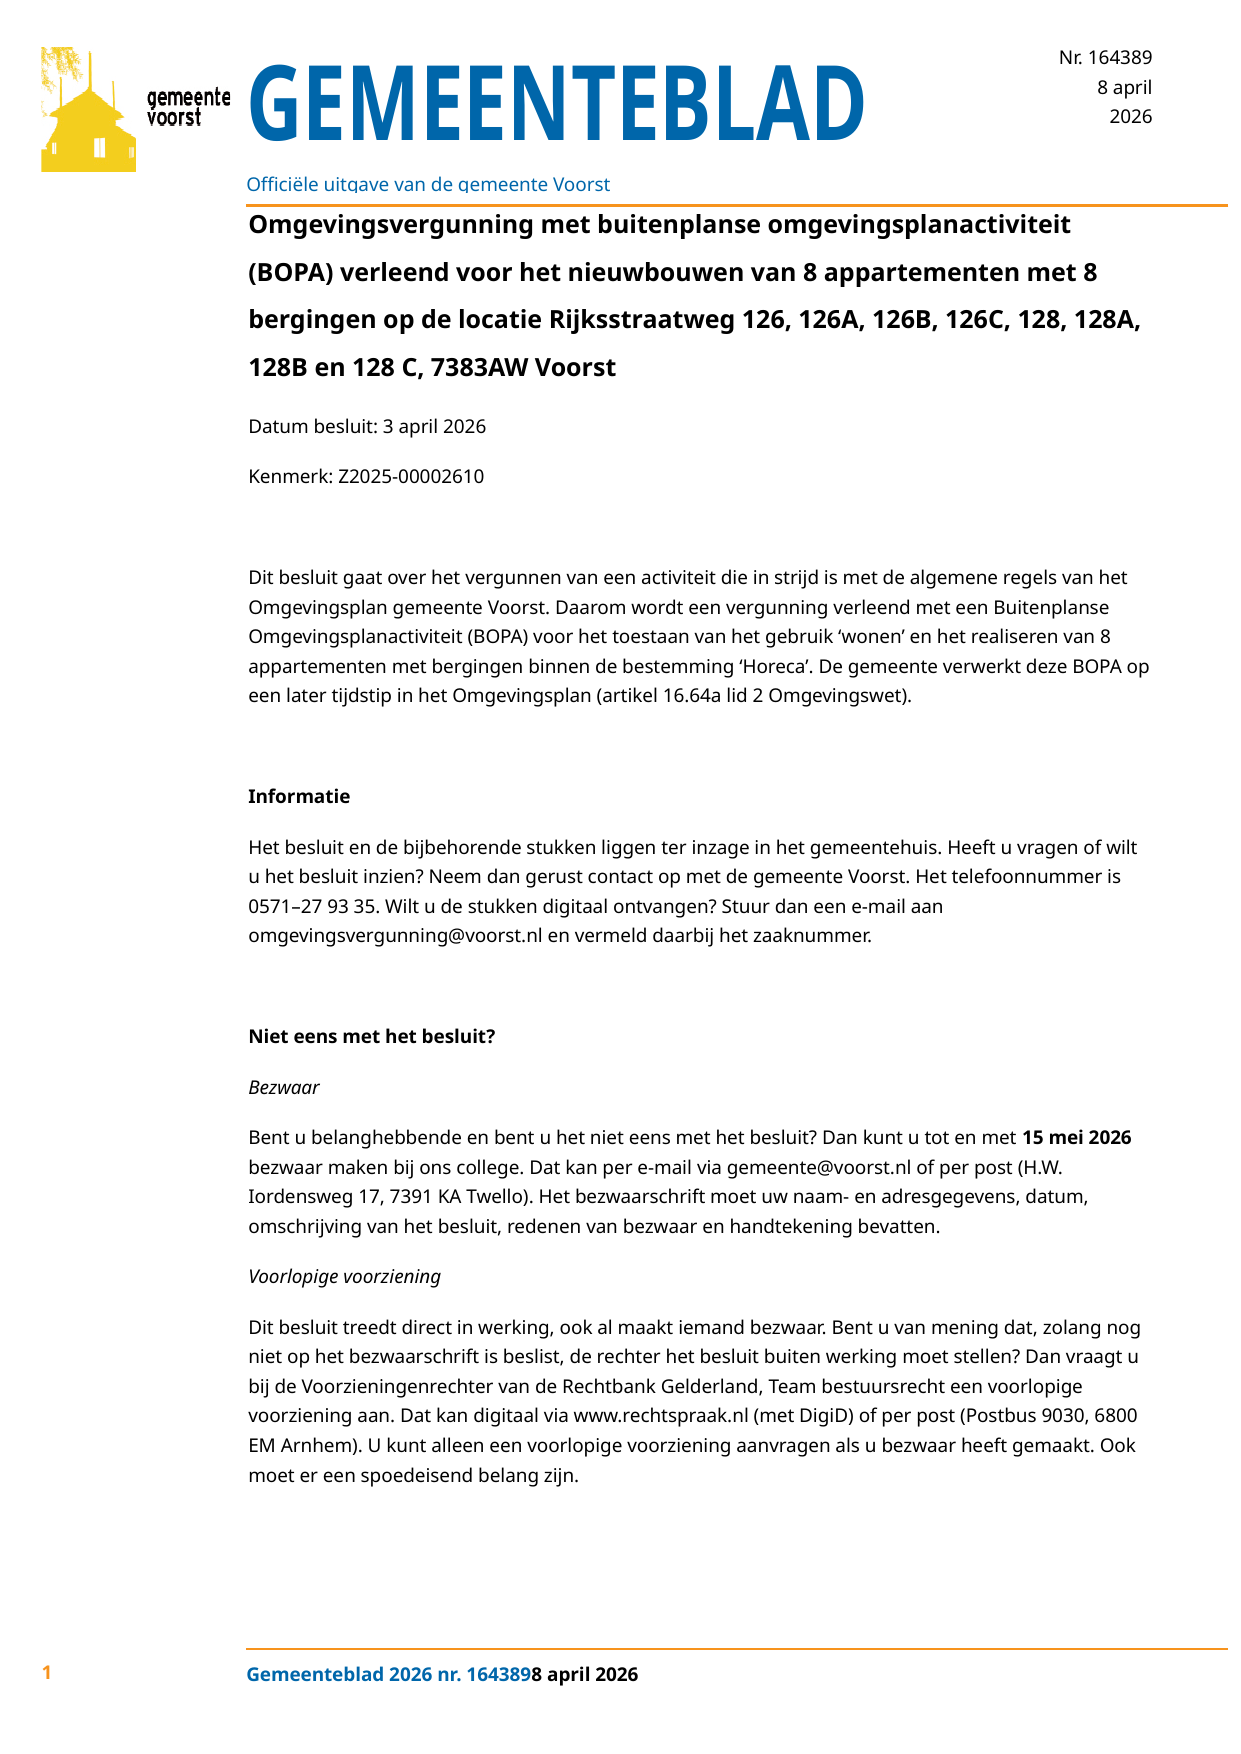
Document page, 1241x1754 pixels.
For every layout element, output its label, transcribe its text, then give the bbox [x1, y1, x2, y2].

text Het besluit en de bijbehorende stukken liggen ter inzage in het gemeentehuis. Heeft u vragen of wilt u het besluit inzien? Neem dan gerust contact op met de gemeente Voorst. Het telefoonnummer is 0571–27 93 35. Wilt u de stukken digitaal ontvangen? Stuur dan een e-mail aan omgevingsvergunning@voorst.nl en vermeld daarbij het zaaknummer. [248, 834, 1152, 948]
text Informatie [248, 783, 1152, 809]
text Voorlopige voorziening [248, 1263, 1152, 1289]
text Dit besluit gaat over het vergunnen van een activiteit die in strijd is met de algemene regels van het Omgevingsplan gemeente Voorst. Daarom wordt een vergunning verleend met een Buitenplanse Omgevingsplanactiviteit (BOPA) voor het toestaan van het gebruik ‘wonen’ en het realiseren van 8 appartementen met bergingen binnen de bestemming ‘Horeca’. De gemeente verwerkt deze BOPA op een later tijdstip in het Omgevingsplan (artikel 16.64a lid 2 Omgevingswet). [248, 564, 1152, 708]
text Omgevingsvergunning met buitenplanse omgevingsplanactiviteit (BOPA) verleend voor het nieuwbouwen van 8 appartementen met 8 bergingen op de locatie Rijksstraatweg 126, 126A, 126B, 126C, 128, 128A, 128B en 128 C, 7383AW Voorst [248, 207, 1152, 384]
text Bezwaar [248, 1074, 1152, 1100]
text Dit besluit treedt direct in werking, ook al maakt iemand bezwaar. Bent u van mening dat, zolang nog niet op het bezwaarschrift is beslist, de rechter het besluit buiten werking moet stellen? Dan vraagt u bij de Voorzieningenrechter van de Rechtbank Gelderland, Team bestuursrecht een voorlopige voorziening aan. Dat kan digitaal via www.rechtspraak.nl (met DigiD) of per post (Postbus 9030, 6800 EM Arnhem). U kunt alleen een voorlopige voorziening aanvragen als u bezwaar heeft gemaakt. Ook moet er een spoedeisend belang zijn. [248, 1314, 1152, 1488]
text Niet eens met het besluit? [248, 1023, 1152, 1049]
text Bent u belanghebbende en bent u het niet eens met het besluit? Dan kunt u tot en met 15 mei 2026 bezwaar maken bij ons college. Dat kan per e-mail via gemeente@voorst.nl of per post (H.W. Iordensweg 17, 7391 KA Twello). Het bezwaarschrift moet uw naam- en adresgegevens, datum, omschrijving van het besluit, redenen van bezwaar en handtekening bevatten. [248, 1124, 1152, 1239]
picture [41, 47, 231, 172]
text Datum besluit: 3 april 2026 [248, 413, 1152, 439]
text Kenmerk: Z2025-00002610 [248, 463, 1152, 489]
